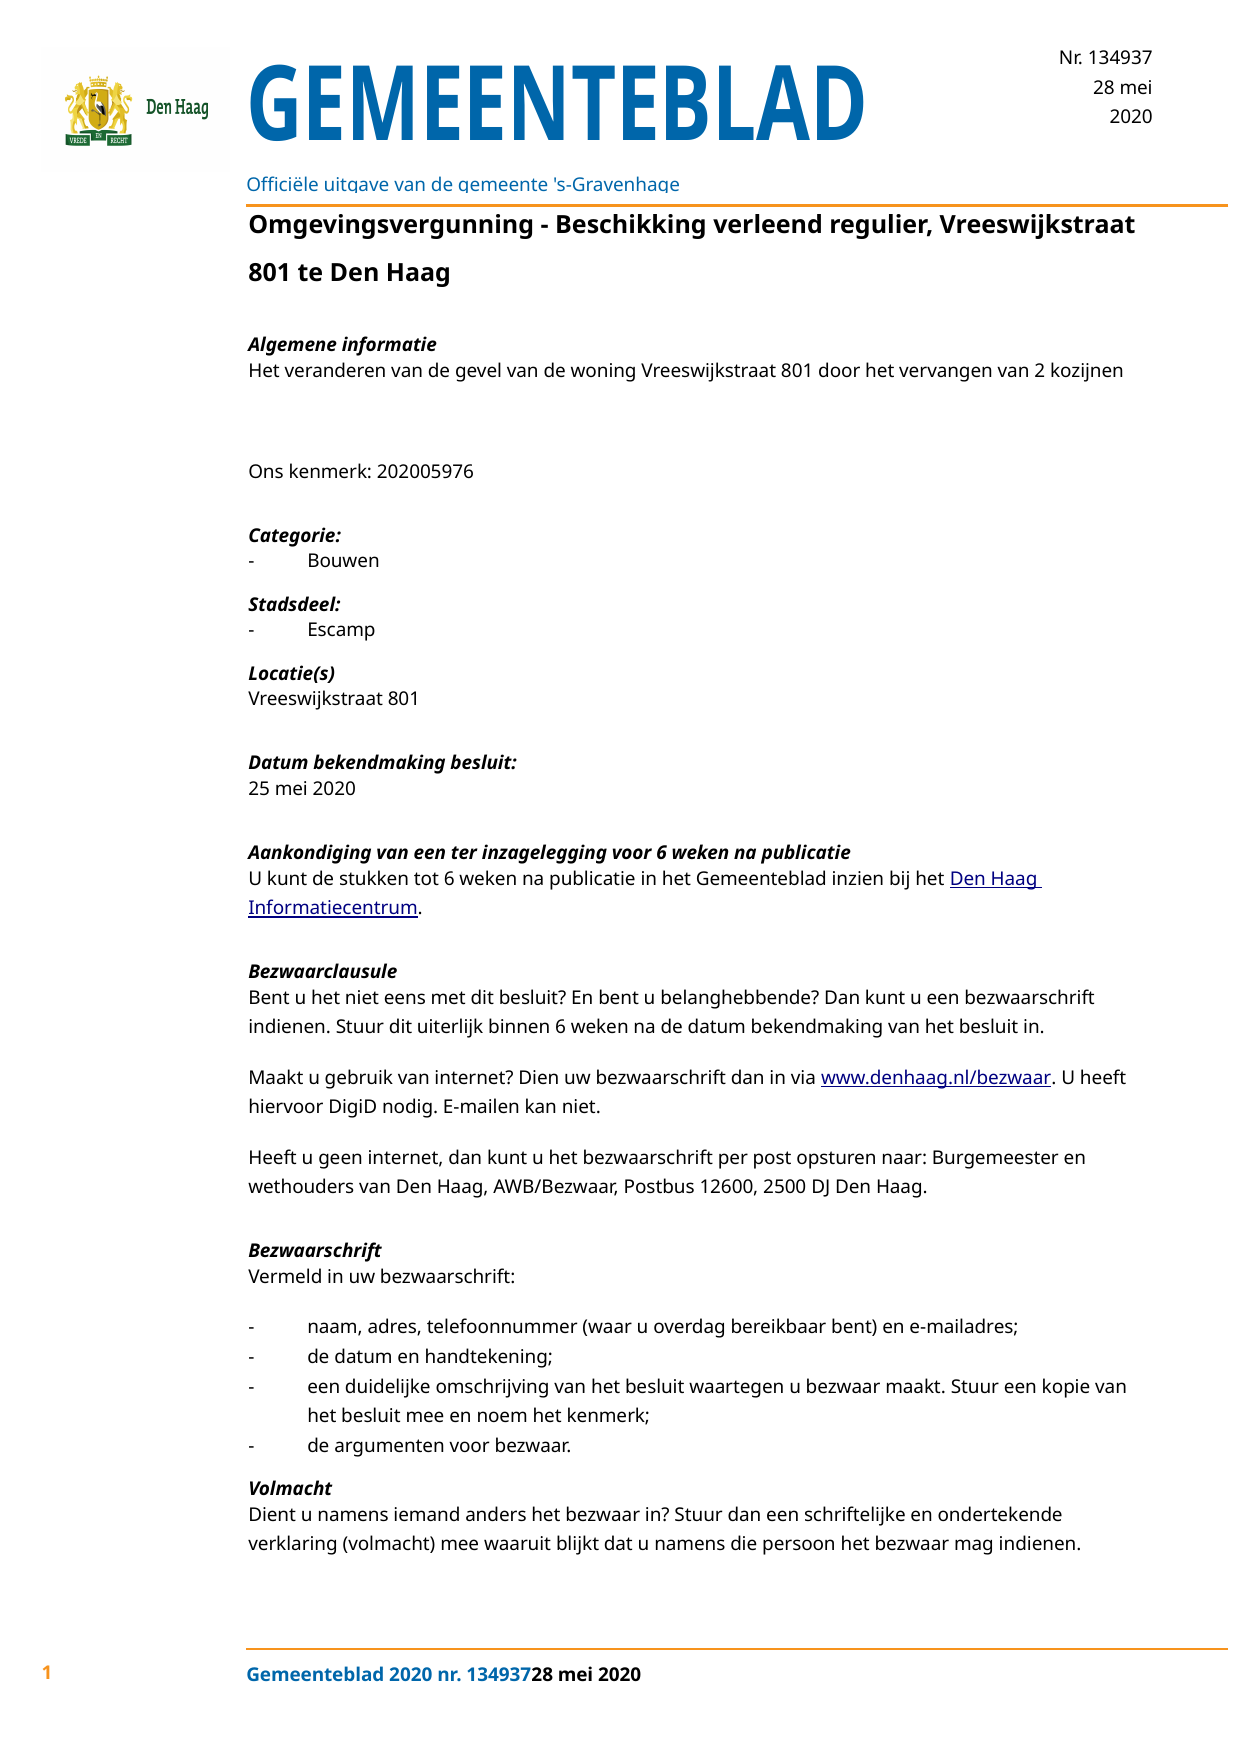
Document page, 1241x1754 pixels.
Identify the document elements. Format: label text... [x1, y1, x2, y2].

text Vermeld in uw bezwaarschrift: [248, 1263, 1152, 1289]
list Escamp [248, 617, 1152, 642]
text Bent u het niet eens met dit besluit? En bent u belanghebbende? Dan kunt u een bezwaarschrift indienen. Stuur dit uiterlijk binnen 6 weken na de datum bekendmaking van het besluit in. [248, 984, 1152, 1039]
text Locatie(s) [248, 660, 1152, 685]
picture [41, 47, 231, 172]
list naam, adres, telefoonnummer (waar u overdag bereikbaar bent) en e-mailadres; [248, 1314, 1152, 1339]
text Volmacht [248, 1475, 1152, 1501]
text Heeft u geen internet, dan kunt u het bezwaarschrift per post opsturen naar: Burgemeester en wethouders van Den Haag, AWB/Bezwaar, Postbus 12600, 2500 DJ Den Haag. [248, 1144, 1152, 1199]
text Bezwaarclausule [248, 958, 1152, 984]
text Ons kenmerk: 202005976 [248, 458, 1152, 484]
text Omgevingsvergunning - Beschikking verleend regulier, Vreeswijkstraat 801 te Den Haag [248, 207, 1152, 288]
text Het veranderen van de gevel van de woning Vreeswijkstraat 801 door het vervangen van 2 kozijnen [248, 357, 1152, 383]
text Vreeswijkstraat 801 [248, 685, 1152, 711]
text Stadsdeel: [248, 591, 1152, 617]
text Bezwaarschrift [248, 1238, 1152, 1263]
text Dient u namens iemand anders het bezwaar in? Stuur dan een schriftelijke en ondertekende verklaring (volmacht) mee waaruit blijkt dat u namens die persoon het bezwaar mag indienen. [248, 1501, 1152, 1556]
text U kunt de stukken tot 6 weken na publicatie in het Gemeenteblad inzien bij het Den Haag Informatiecentrum. [248, 865, 1152, 920]
list de datum en handtekening; [248, 1343, 1152, 1369]
list Bouwen [248, 548, 1152, 573]
text Categorie: [248, 522, 1152, 548]
list een duidelijke omschrijving van het besluit waartegen u bezwaar maakt. Stuur een kopie van het besluit mee en noem het kenmerk; [248, 1373, 1152, 1428]
text Aankondiging van een ter inzagelegging voor 6 weken na publicatie [248, 839, 1152, 865]
text 25 mei 2020 [248, 775, 1152, 801]
text Algemene informatie [248, 331, 1152, 357]
list de argumenten voor bezwaar. [248, 1432, 1152, 1458]
text Datum bekendmaking besluit: [248, 749, 1152, 775]
text Maakt u gebruik van internet? Dien uw bezwaarschrift dan in via www.denhaag.nl/bezwaar. U heeft hiervoor DigiD nodig. E-mailen kan niet. [248, 1064, 1152, 1119]
